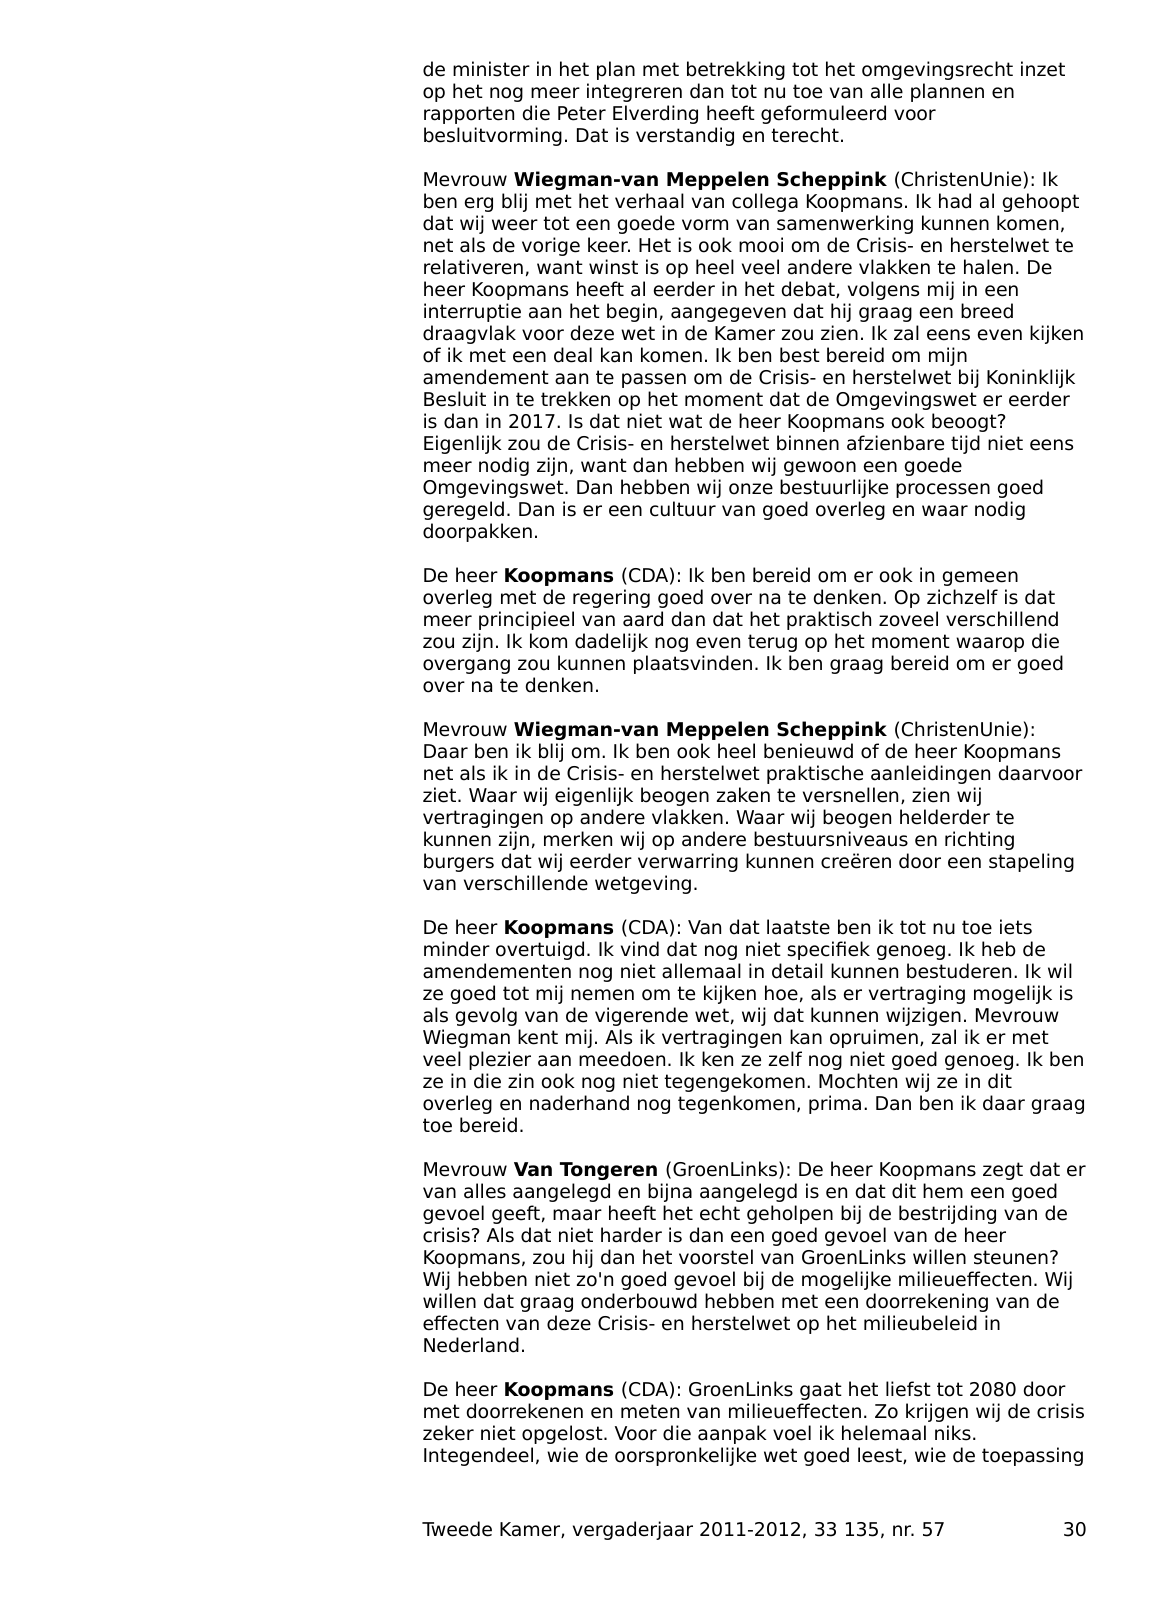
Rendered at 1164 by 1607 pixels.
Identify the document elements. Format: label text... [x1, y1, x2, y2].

text Mevrouw Wiegman-van Meppelen Scheppink (ChristenUnie): Ik ben erg blij met het verhaal van collega Koopmans. Ik had al gehoopt dat wij weer tot een goede vorm van samenwerking kunnen komen, net als de vorige keer. Het is ook mooi om de Crisis- en herstelwet te relativeren, want winst is op heel veel andere vlakken te halen. De heer Koopmans heeft al eerder in het debat, volgens mij in een interruptie aan het begin, aangegeven dat hij graag een breed draagvlak voor deze wet in de Kamer zou zien. Ik zal eens even kijken of ik met een deal kan komen. Ik ben best bereid om mijn amendement aan te passen om de Crisis- en herstelwet bij Koninklijk Besluit in te trekken op het moment dat de Omgevingswet er eerder is dan in 2017. Is dat niet wat de heer Koopmans ook beoogt? Eigenlijk zou de Crisis- en herstelwet binnen afzienbare tijd niet eens meer nodig zijn, want dan hebben wij gewoon een goede Omgevingswet. Dan hebben wij onze bestuurlijke processen goed geregeld. Dan is er een cultuur van goed overleg en waar nodig doorpakken. [422, 169, 1087, 543]
text de minister in het plan met betrekking tot het omgevingsrecht inzet op het nog meer integreren dan tot nu toe van alle plannen en rapporten die Peter Elverding heeft geformuleerd voor besluitvorming. Dat is verstandig en terecht. [422, 59, 1087, 147]
text De heer Koopmans (CDA): Ik ben bereid om er ook in gemeen overleg met de regering goed over na te denken. Op zichzelf is dat meer principieel van aard dan dat het praktisch zoveel verschillend zou zijn. Ik kom dadelijk nog even terug op het moment waarop die overgang zou kunnen plaatsvinden. Ik ben graag bereid om er goed over na te denken. [422, 565, 1087, 697]
text De heer Koopmans (CDA): GroenLinks gaat het liefst tot 2080 door met doorrekenen en meten van milieueffecten. Zo krijgen wij de crisis zeker niet opgelost. Voor die aanpak voel ik helemaal niks. Integendeel, wie de oorspronkelijke wet goed leest, wie de toepassing [422, 1379, 1087, 1467]
text Mevrouw Van Tongeren (GroenLinks): De heer Koopmans zegt dat er van alles aangelegd en bijna aangelegd is en dat dit hem een goed gevoel geeft, maar heeft het echt geholpen bij de bestrijding van de crisis? Als dat niet harder is dan een goed gevoel van de heer Koopmans, zou hij dan het voorstel van GroenLinks willen steunen? Wij hebben niet zo'n goed gevoel bij de mogelijke milieueffecten. Wij willen dat graag onderbouwd hebben met een doorrekening van de effecten van deze Crisis- en herstelwet op het milieubeleid in Nederland. [422, 1159, 1087, 1357]
text Mevrouw Wiegman-van Meppelen Scheppink (ChristenUnie): Daar ben ik blij om. Ik ben ook heel benieuwd of de heer Koopmans net als ik in de Crisis- en herstelwet praktische aanleidingen daarvoor ziet. Waar wij eigenlijk beogen zaken te versnellen, zien wij vertragingen op andere vlakken. Waar wij beogen helderder te kunnen zijn, merken wij op andere bestuursniveaus en richting burgers dat wij eerder verwarring kunnen creëren door een stapeling van verschillende wetgeving. [422, 719, 1087, 895]
text De heer Koopmans (CDA): Van dat laatste ben ik tot nu toe iets minder overtuigd. Ik vind dat nog niet specifiek genoeg. Ik heb de amendementen nog niet allemaal in detail kunnen bestuderen. Ik wil ze goed tot mij nemen om te kijken hoe, als er vertraging mogelijk is als gevolg van de vigerende wet, wij dat kunnen wijzigen. Mevrouw Wiegman kent mij. Als ik vertragingen kan opruimen, zal ik er met veel plezier aan meedoen. Ik ken ze zelf nog niet goed genoeg. Ik ben ze in die zin ook nog niet tegengekomen. Mochten wij ze in dit overleg en naderhand nog tegenkomen, prima. Dan ben ik daar graag toe bereid. [422, 917, 1087, 1137]
